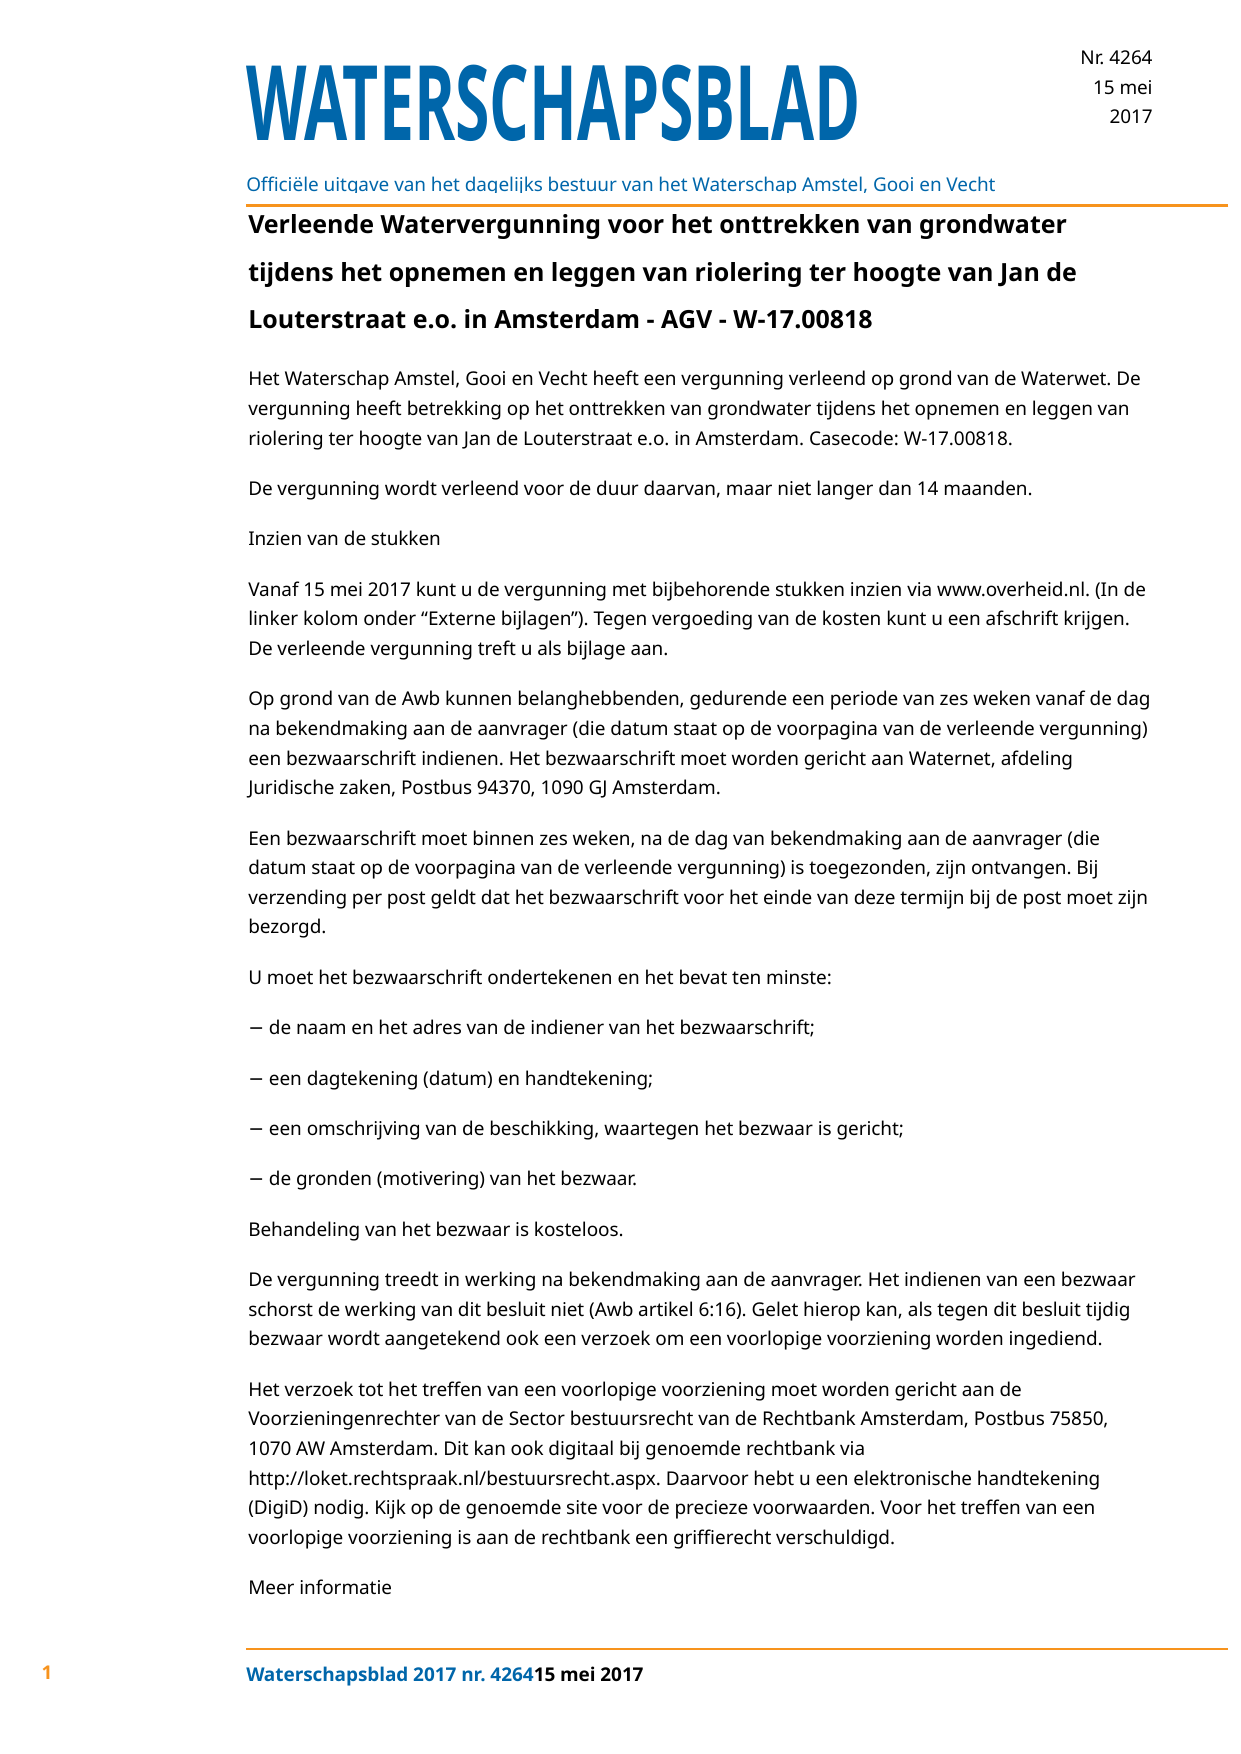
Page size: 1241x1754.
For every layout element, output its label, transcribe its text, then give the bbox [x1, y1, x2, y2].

text Inzien van de stukken [248, 526, 1152, 551]
text De vergunning wordt verleend voor de duur daarvan, maar niet langer dan 14 maanden. [248, 475, 1152, 501]
text − een dagtekening (datum) en handtekening; [248, 1065, 1152, 1090]
text − een omschrijving van de beschikking, waartegen het bezwaar is gericht; [248, 1115, 1152, 1141]
text De vergunning treedt in werking na bekendmaking aan de aanvrager. Het indienen van een bezwaar schorst de werking van dit besluit niet (Awb artikel 6:16). Gelet hierop kan, als tegen dit besluit tijdig bezwaar wordt aangetekend ook een verzoek om een voorlopige voorziening worden ingediend. [248, 1266, 1152, 1351]
text − de naam en het adres van de indiener van het bezwaarschrift; [248, 1014, 1152, 1040]
text Op grond van de Awb kunnen belanghebbenden, gedurende een periode van zes weken vanaf de dag na bekendmaking aan de aanvrager (die datum staat op de voorpagina van de verleende vergunning) een bezwaarschrift indienen. Het bezwaarschrift moet worden gericht aan Waternet, afdeling Juridische zaken, Postbus 94370, 1090 GJ Amsterdam. [248, 686, 1152, 800]
text Behandeling van het bezwaar is kosteloos. [248, 1216, 1152, 1242]
text Een bezwaarschrift moet binnen zes weken, na de dag van bekendmaking aan de aanvrager (die datum staat op de voorpagina van de verleende vergunning) is toegezonden, zijn ontvangen. Bij verzending per post geldt dat het bezwaarschrift voor het einde van deze termijn bij de post moet zijn bezorgd. [248, 825, 1152, 939]
picture [41, 47, 231, 172]
text U moet het bezwaarschrift ondertekenen en het bevat ten minste: [248, 964, 1152, 989]
text Verleende Watervergunning voor het onttrekken van grondwater tijdens het opnemen en leggen van riolering ter hoogte van Jan de Louterstraat e.o. in Amsterdam - AGV - W-17.00818 [248, 207, 1152, 336]
text Vanaf 15 mei 2017 kunt u de vergunning met bijbehorende stukken inzien via www.overheid.nl. (In de linker kolom onder “Externe bijlagen”). Tegen vergoeding van de kosten kunt u een afschrift krijgen. De verleende vergunning treft u als bijlage aan. [248, 576, 1152, 661]
text Het Waterschap Amstel, Gooi en Vecht heeft een vergunning verleend op grond van de Waterwet. De vergunning heeft betrekking op het onttrekken van grondwater tijdens het opnemen en leggen van riolering ter hoogte van Jan de Louterstraat e.o. in Amsterdam. Casecode: W-17.00818. [248, 366, 1152, 450]
text Het verzoek tot het treffen van een voorlopige voorziening moet worden gericht aan de Voorzieningenrechter van de Sector bestuursrecht van de Rechtbank Amsterdam, Postbus 75850, 1070 AW Amsterdam. Dit kan ook digitaal bij genoemde rechtbank via http://loket.rechtspraak.nl/bestuursrecht.aspx. Daarvoor hebt u een elektronische handtekening (DigiD) nodig. Kijk op de genoemde site voor de precieze voorwaarden. Voor het treffen van een voorlopige voorziening is aan de rechtbank een griffierecht verschuldigd. [248, 1376, 1152, 1549]
text − de gronden (motivering) van het bezwaar. [248, 1166, 1152, 1191]
text Meer informatie [248, 1574, 1152, 1600]
